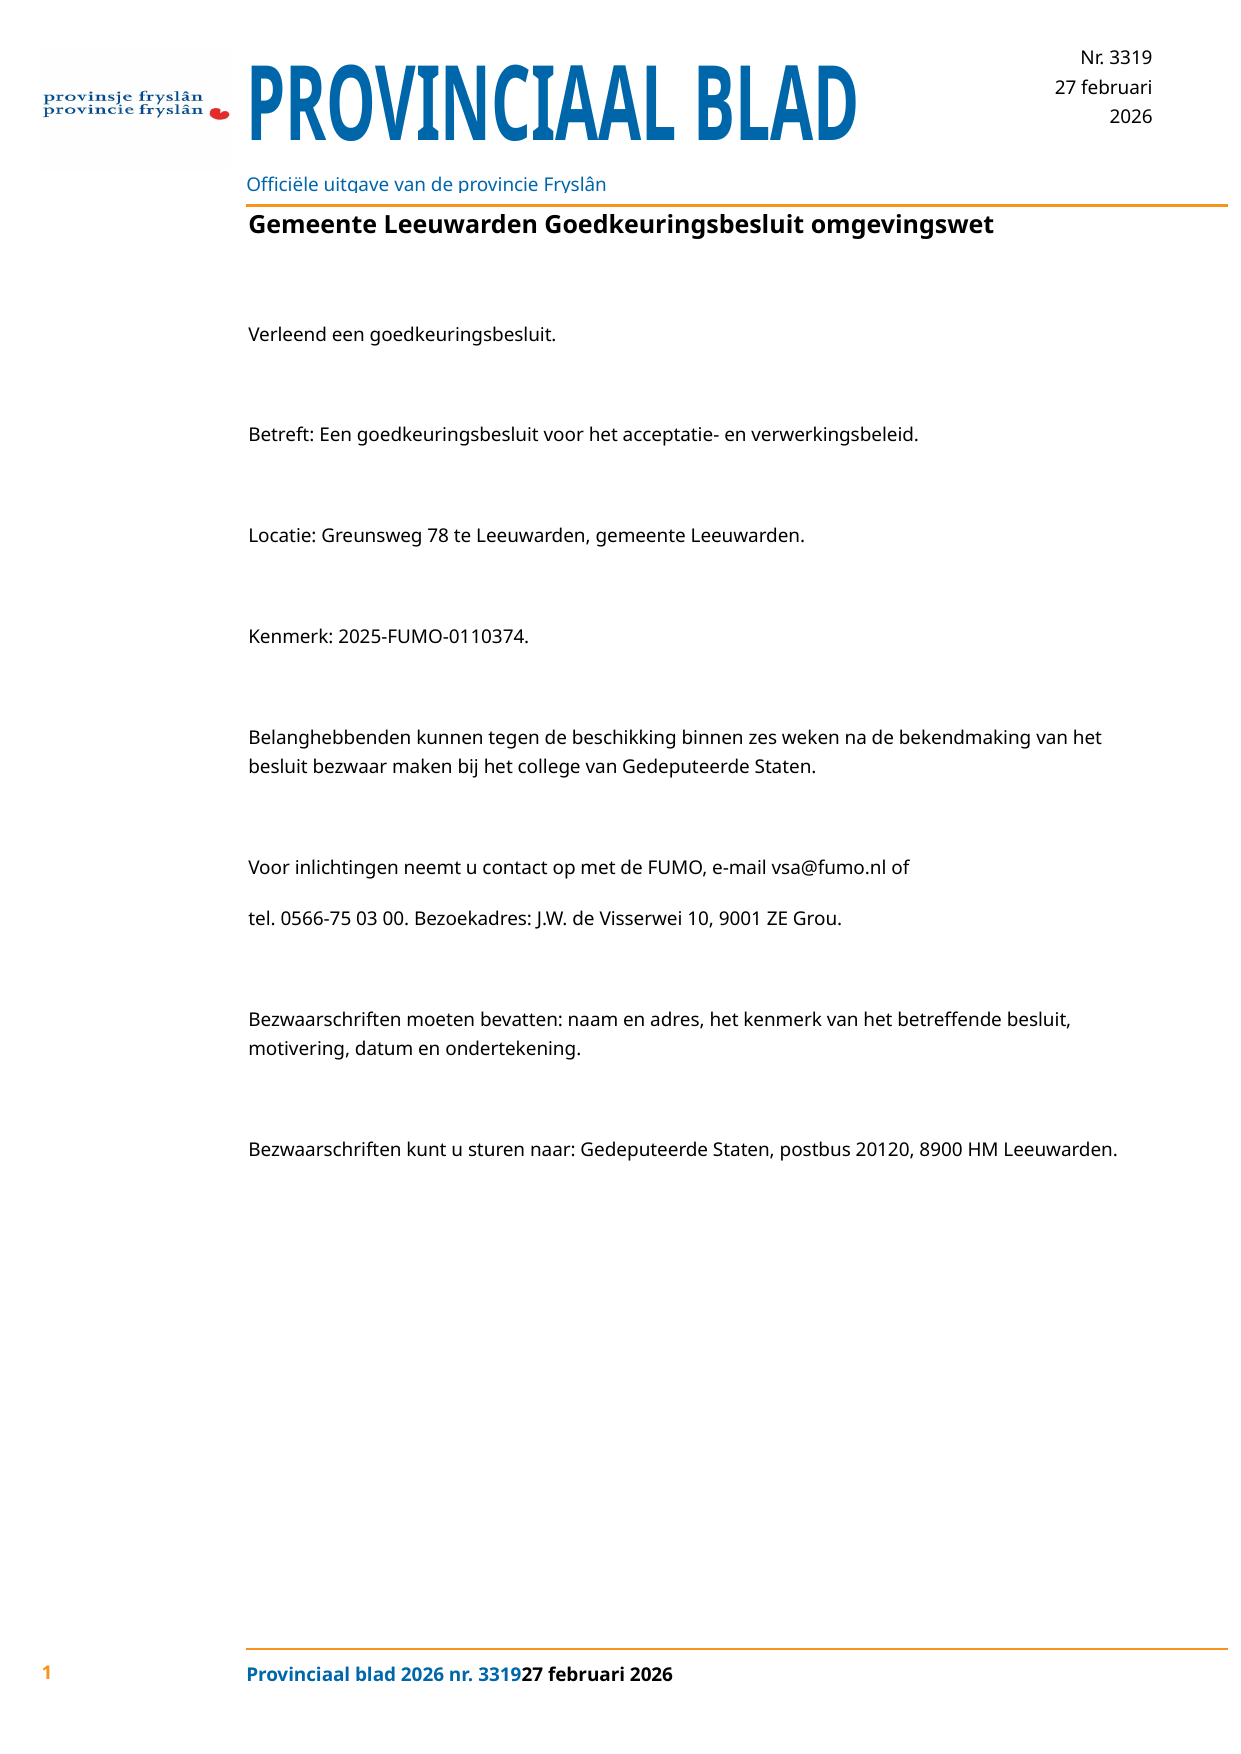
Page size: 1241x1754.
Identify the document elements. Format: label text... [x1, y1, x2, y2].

text Bezwaarschriften moeten bevatten: naam en adres, het kenmerk van het betreffende besluit, motivering, datum en ondertekening. [248, 1006, 1152, 1061]
picture [41, 47, 231, 172]
text Betreft: Een goedkeuringsbesluit voor het acceptatie- en verwerkingsbeleid. [248, 422, 1152, 447]
text Locatie: Greunsweg 78 te Leeuwarden, gemeente Leeuwarden. [248, 522, 1152, 548]
text Belanghebbenden kunnen tegen de beschikking binnen zes weken na de bekendmaking van het besluit bezwaar maken bij het college van Gedeputeerde Staten. [248, 724, 1152, 779]
text tel. 0566-75 03 00. Bezoekadres: J.W. de Visserwei 10, 9001 ZE Grou. [248, 905, 1152, 931]
text Kenmerk: 2025-FUMO-0110374. [248, 623, 1152, 649]
text Gemeente Leeuwarden Goedkeuringsbesluit omgevingswet [248, 207, 1152, 241]
text Bezwaarschriften kunt u sturen naar: Gedeputeerde Staten, postbus 20120, 8900 HM Leeuwarden. [248, 1136, 1152, 1162]
text Voor inlichtingen neemt u contact op met de FUMO, e-mail vsa@fumo.nl of [248, 854, 1152, 880]
text Verleend een goedkeuringsbesluit. [248, 321, 1152, 346]
